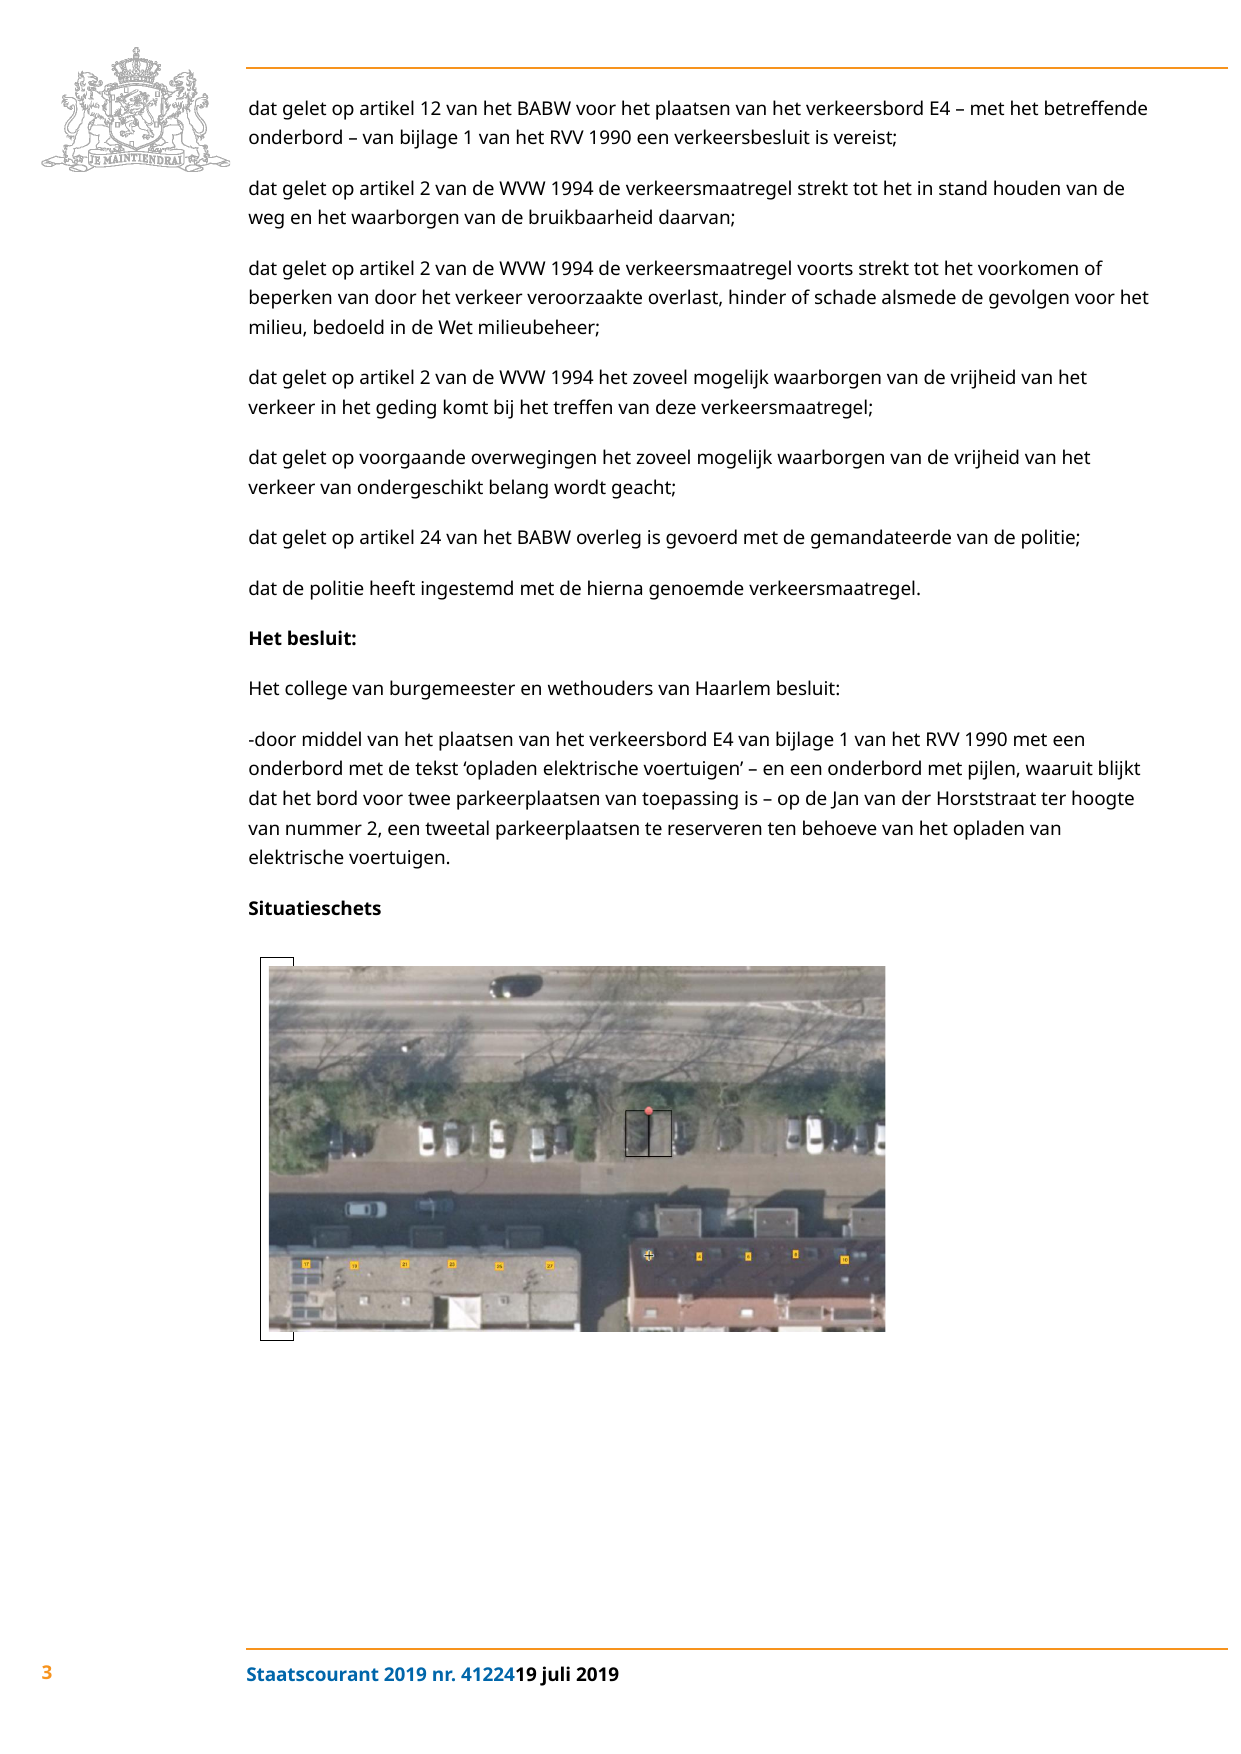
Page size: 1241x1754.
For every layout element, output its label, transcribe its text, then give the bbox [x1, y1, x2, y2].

text dat gelet op artikel 24 van het BABW overleg is gevoerd met de gemandateerde van de politie; [248, 524, 1152, 550]
text dat gelet op artikel 2 van de WVW 1994 de verkeersmaatregel strekt tot het in stand houden van de weg en het waarborgen van de bruikbaarheid daarvan; [248, 175, 1152, 230]
text dat gelet op artikel 12 van het BABW voor het plaatsen van het verkeersbord E4 – met het betreffende onderbord – van bijlage 1 van het RVV 1990 een verkeersbesluit is vereist; [248, 95, 1152, 150]
text -door middel van het plaatsen van het verkeersbord E4 van bijlage 1 van het RVV 1990 met een onderbord met de tekst ‘opladen elektrische voertuigen’ – en een onderbord met pijlen, waaruit blijkt dat het bord voor twee parkeerplaatsen van toepassing is – op de Jan van der Horststraat ter hoogte van nummer 2, een tweetal parkeerplaatsen te reserveren ten behoeve van het opladen van elektrische voertuigen. [248, 726, 1152, 870]
text Het besluit: [248, 625, 1152, 651]
text dat gelet op voorgaande overwegingen het zoveel mogelijk waarborgen van de vrijheid van het verkeer van ondergeschikt belang wordt geacht; [248, 444, 1152, 500]
text Situatieschets [248, 895, 1152, 921]
text dat de politie heeft ingestemd met de hierna genoemde verkeersmaatregel. [248, 575, 1152, 601]
text Het college van burgemeester en wethouders van Haarlem besluit: [248, 676, 1152, 701]
picture [268, 966, 886, 1332]
picture [41, 47, 231, 172]
text dat gelet op artikel 2 van de WVW 1994 het zoveel mogelijk waarborgen van de vrijheid van het verkeer in het geding komt bij het treffen van deze verkeersmaatregel; [248, 364, 1152, 420]
text dat gelet op artikel 2 van de WVW 1994 de verkeersmaatregel voorts strekt tot het voorkomen of beperken van door het verkeer veroorzaakte overlast, hinder of schade alsmede de gevolgen voor het milieu, bedoeld in de Wet milieubeheer; [248, 255, 1152, 340]
